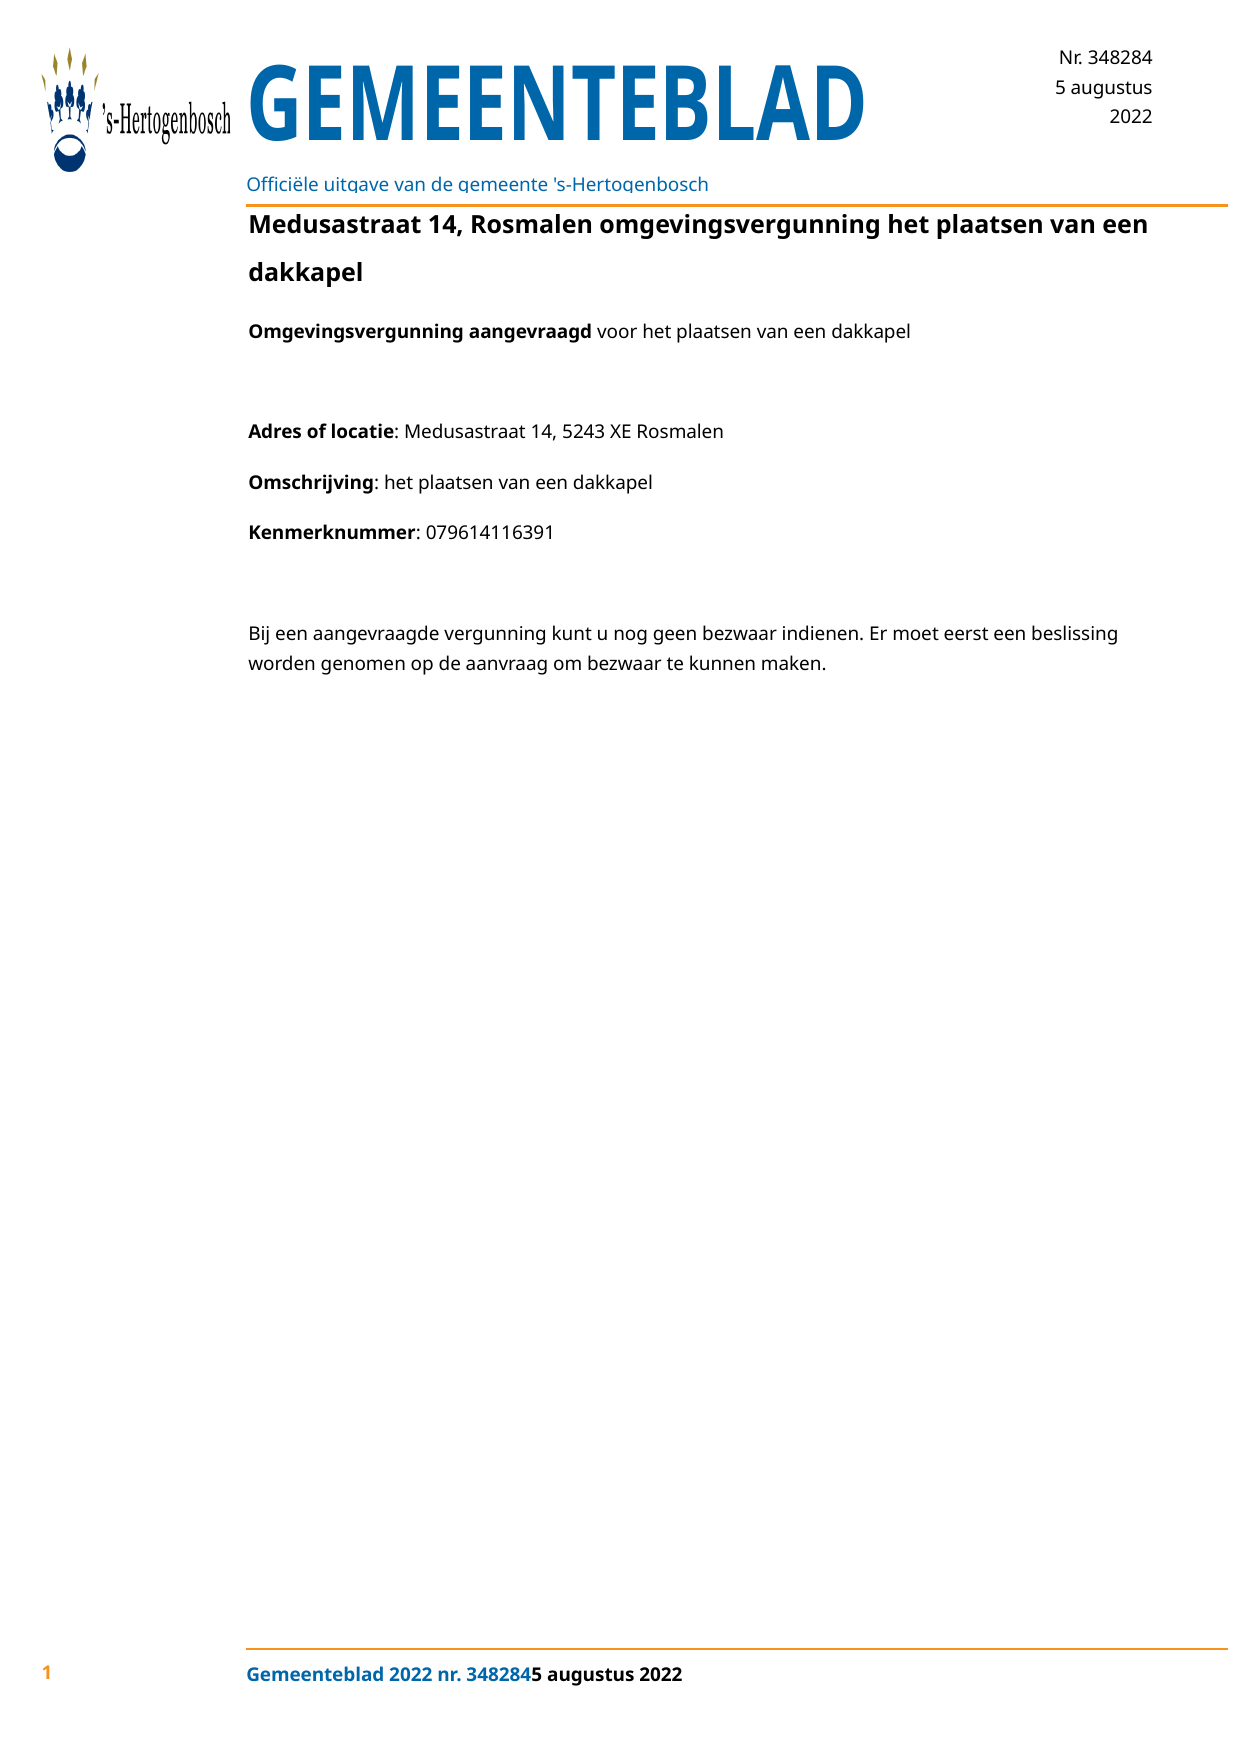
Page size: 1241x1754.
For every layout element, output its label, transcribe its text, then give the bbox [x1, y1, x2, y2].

text Kenmerknummer: 079614116391 [248, 519, 1152, 545]
text Medusastraat 14, Rosmalen omgevingsvergunning het plaatsen van een dakkapel [248, 207, 1152, 288]
text Adres of locatie: Medusastraat 14, 5243 XE Rosmalen [248, 419, 1152, 444]
picture [41, 47, 231, 172]
text Bij een aangevraagde vergunning kunt u nog geen bezwaar indienen. Er moet eerst een beslissing worden genomen op de aanvraag om bezwaar te kunnen maken. [248, 620, 1152, 676]
text Omgevingsvergunning aangevraagd voor het plaatsen van een dakkapel [248, 318, 1152, 344]
text Omschrijving: het plaatsen van een dakkapel [248, 469, 1152, 495]
